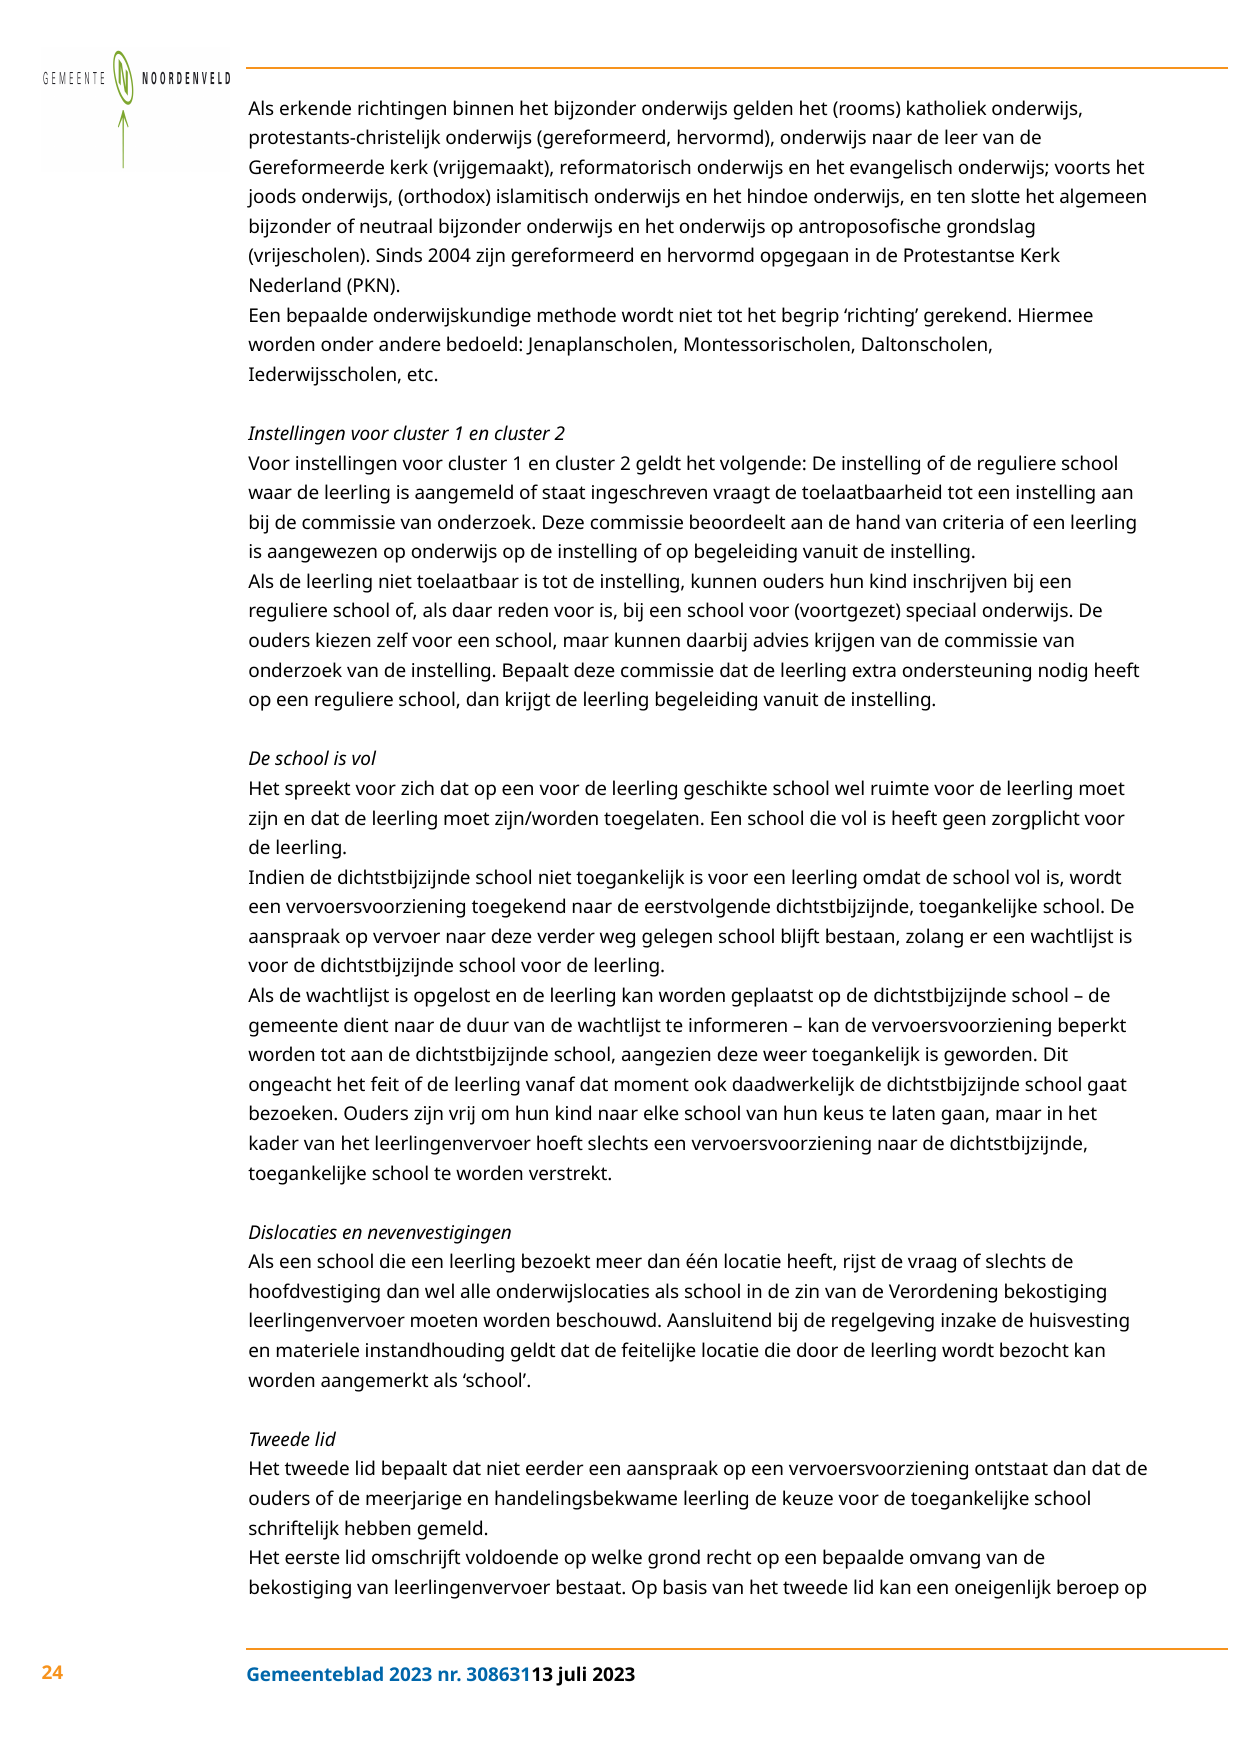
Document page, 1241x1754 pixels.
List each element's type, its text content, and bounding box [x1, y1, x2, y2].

text Een bepaalde onderwijskundige methode wordt niet tot het begrip ‘richting’ gerekend. Hiermee worden onder andere bedoeld: Jenaplanscholen, Montessorischolen, Daltonscholen, Iederwijsscholen, etc. [248, 302, 1152, 387]
picture [41, 47, 231, 172]
text Als de wachtlijst is opgelost en de leerling kan worden geplaatst op de dichtstbijzijnde school – de gemeente dient naar de duur van de wachtlijst te informeren – kan de vervoersvoorziening beperkt worden tot aan de dichtstbijzijnde school, aangezien deze weer toegankelijk is geworden. Dit ongeacht het feit of de leerling vanaf dat moment ook daadwerkelijk de dichtstbijzijnde school gaat bezoeken. Ouders zijn vrij om hun kind naar elke school van hun keus te laten gaan, maar in het kader van het leerlingenvervoer hoeft slechts een vervoersvoorziening naar de dichtstbijzijnde, toegankelijke school te worden verstrekt. [248, 982, 1152, 1186]
text Het eerste lid omschrijft voldoende op welke grond recht op een bepaalde omvang van de bekostiging van leerlingenvervoer bestaat. Op basis van het tweede lid kan een oneigenlijk beroep op [248, 1544, 1152, 1600]
text Dislocaties en nevenvestigingen [248, 1219, 1152, 1245]
text Tweede lid [248, 1426, 1152, 1452]
text Instellingen voor cluster 1 en cluster 2 [248, 420, 1152, 446]
text Als erkende richtingen binnen het bijzonder onderwijs gelden het (rooms) katholiek onderwijs, protestants-christelijk onderwijs (gereformeerd, hervormd), onderwijs naar de leer van de Gereformeerde kerk (vrijgemaakt), reformatorisch onderwijs en het evangelisch onderwijs; voorts het joods onderwijs, (orthodox) islamitisch onderwijs en het hindoe onderwijs, en ten slotte het algemeen bijzonder of neutraal bijzonder onderwijs en het onderwijs op antroposofische grondslag (vrijescholen). Sinds 2004 zijn gereformeerd en hervormd opgegaan in de Protestantse Kerk Nederland (PKN). [248, 95, 1152, 298]
text Als de leerling niet toelaatbaar is tot de instelling, kunnen ouders hun kind inschrijven bij een reguliere school of, als daar reden voor is, bij een school voor (voortgezet) speciaal onderwijs. De ouders kiezen zelf voor een school, maar kunnen daarbij advies krijgen van de commissie van onderzoek van de instelling. Bepaalt deze commissie dat de leerling extra ondersteuning nodig heeft op een reguliere school, dan krijgt de leerling begeleiding vanuit de instelling. [248, 568, 1152, 712]
text Het tweede lid bepaalt dat niet eerder een aanspraak op een vervoersvoorziening ontstaat dan dat de ouders of de meerjarige en handelingsbekwame leerling de keuze voor de toegankelijke school schriftelijk hebben gemeld. [248, 1456, 1152, 1541]
text De school is vol [248, 746, 1152, 771]
text Het spreekt voor zich dat op een voor de leerling geschikte school wel ruimte voor de leerling moet zijn en dat de leerling moet zijn/worden toegelaten. Een school die vol is heeft geen zorgplicht voor de leerling. [248, 775, 1152, 860]
text Indien de dichtstbijzijnde school niet toegankelijk is voor een leerling omdat de school vol is, wordt een vervoersvoorziening toegekend naar de eerstvolgende dichtstbijzijnde, toegankelijke school. De aanspraak op vervoer naar deze verder weg gelegen school blijft bestaan, zolang er een wachtlijst is voor de dichtstbijzijnde school voor de leerling. [248, 864, 1152, 978]
text Voor instellingen voor cluster 1 en cluster 2 geldt het volgende: De instelling of de reguliere school waar de leerling is aangemeld of staat ingeschreven vraagt de toelaatbaarheid tot een instelling aan bij de commissie van onderzoek. Deze commissie beoordeelt aan de hand van criteria of een leerling is aangewezen op onderwijs op de instelling of op begeleiding vanuit de instelling. [248, 450, 1152, 564]
text Als een school die een leerling bezoekt meer dan één locatie heeft, rijst de vraag of slechts de hoofdvestiging dan wel alle onderwijslocaties als school in de zin van de Verordening bekostiging leerlingenvervoer moeten worden beschouwd. Aansluitend bij de regelgeving inzake de huisvesting en materiele instandhouding geldt dat de feitelijke locatie die door de leerling wordt bezocht kan worden aangemerkt als ‘school’. [248, 1248, 1152, 1393]
